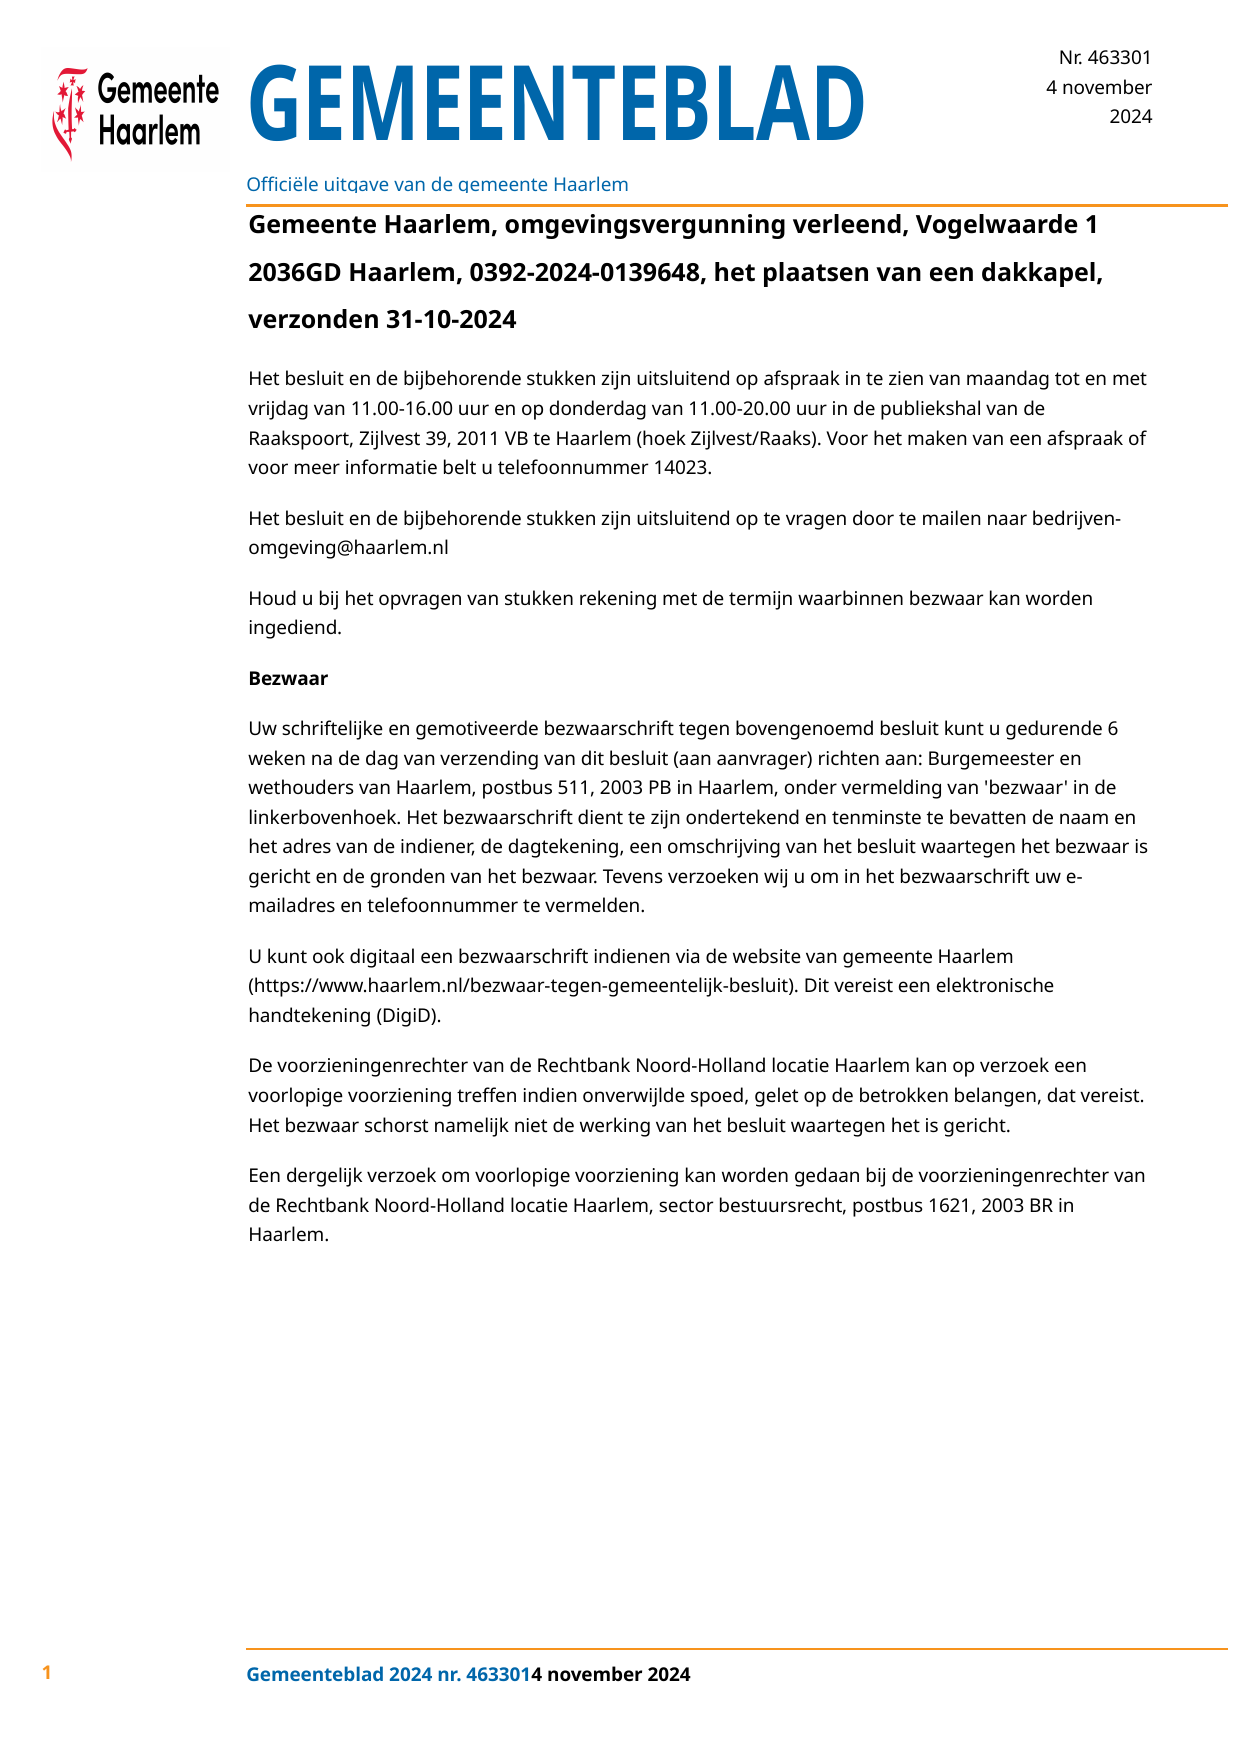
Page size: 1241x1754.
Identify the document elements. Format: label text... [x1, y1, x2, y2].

text Bezwaar [248, 665, 1152, 690]
text Uw schriftelijke en gemotiveerde bezwaarschrift tegen bovengenoemd besluit kunt u gedurende 6 weken na de dag van verzending van dit besluit (aan aanvrager) richten aan: Burgemeester en wethouders van Haarlem, postbus 511, 2003 PB in Haarlem, onder vermelding van 'bezwaar' in de linkerbovenhoek. Het bezwaarschrift dient te zijn ondertekend en tenminste te bevatten de naam en het adres van de indiener, de dagtekening, een omschrijving van het besluit waartegen het bezwaar is gericht en de gronden van het bezwaar. Tevens verzoeken wij u om in het bezwaarschrift uw e-mailadres en telefoonnummer te vermelden. [248, 715, 1152, 918]
text Het besluit en de bijbehorende stukken zijn uitsluitend op afspraak in te zien van maandag tot en met vrijdag van 11.00-16.00 uur en op donderdag van 11.00-20.00 uur in de publiekshal van de Raakspoort, Zijlvest 39, 2011 VB te Haarlem (hoek Zijlvest/Raaks). Voor het maken van een afspraak of voor meer informatie belt u telefoonnummer 14023. [248, 366, 1152, 480]
text Gemeente Haarlem, omgevingsvergunning verleend, Vogelwaarde 1 2036GD Haarlem, 0392-2024-0139648, het plaatsen van een dakkapel, verzonden 31-10-2024 [248, 207, 1152, 336]
text Het besluit en de bijbehorende stukken zijn uitsluitend op te vragen door te mailen naar bedrijven-omgeving@haarlem.nl [248, 505, 1152, 560]
text Een dergelijk verzoek om voorlopige voorziening kan worden gedaan bij de voorzieningenrechter van de Rechtbank Noord-Holland locatie Haarlem, sector bestuursrecht, postbus 1621, 2003 BR in Haarlem. [248, 1162, 1152, 1247]
picture [41, 47, 231, 172]
text U kunt ook digitaal een bezwaarschrift indienen via de website van gemeente Haarlem (https://www.haarlem.nl/bezwaar-tegen-gemeentelijk-besluit). Dit vereist een elektronische handtekening (DigiD). [248, 943, 1152, 1028]
text Houd u bij het opvragen van stukken rekening met de termijn waarbinnen bezwaar kan worden ingediend. [248, 585, 1152, 640]
text De voorzieningenrechter van de Rechtbank Noord-Holland locatie Haarlem kan op verzoek een voorlopige voorziening treffen indien onverwijlde spoed, gelet op de betrokken belangen, dat vereist. Het bezwaar schorst namelijk niet de werking van het besluit waartegen het is gericht. [248, 1053, 1152, 1137]
